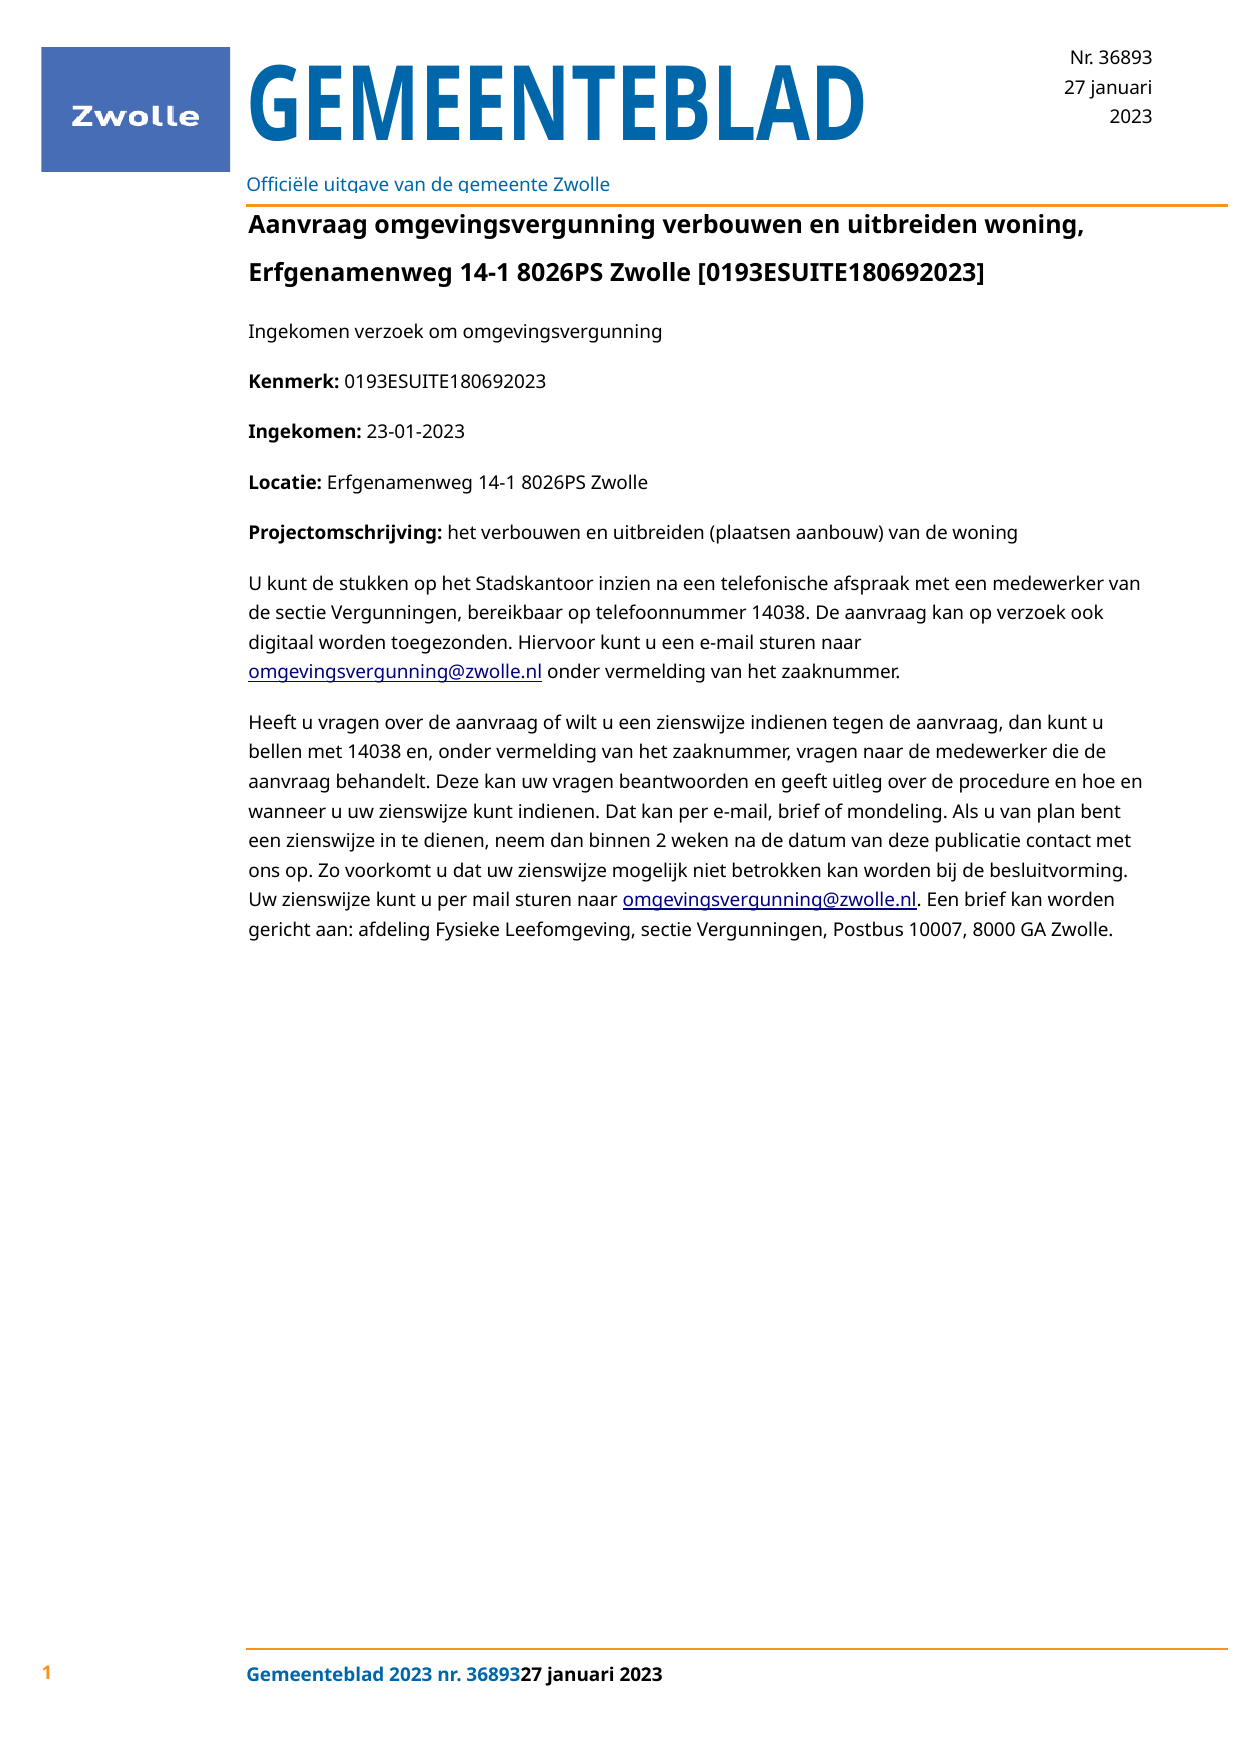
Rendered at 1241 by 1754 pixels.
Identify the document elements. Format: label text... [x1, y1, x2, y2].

text Heeft u vragen over de aanvraag of wilt u een zienswijze indienen tegen de aanvraag, dan kunt u bellen met 14038 en, onder vermelding van het zaaknummer, vragen naar de medewerker die de aanvraag behandelt. Deze kan uw vragen beantwoorden en geeft uitleg over de procedure en hoe en wanneer u uw zienswijze kunt indienen. Dat kan per e-mail, brief of mondeling. Als u van plan bent een zienswijze in te dienen, neem dan binnen 2 weken na de datum van deze publicatie contact met ons op. Zo voorkomt u dat uw zienswijze mogelijk niet betrokken kan worden bij de besluitvorming. Uw zienswijze kunt u per mail sturen naar omgevingsvergunning@zwolle.nl. Een brief kan worden gericht aan: afdeling Fysieke Leefomgeving, sectie Vergunningen, Postbus 10007, 8000 GA Zwolle. [248, 709, 1152, 942]
text U kunt de stukken op het Stadskantoor inzien na een telefonische afspraak met een medewerker van de sectie Vergunningen, bereikbaar op telefoonnummer 14038. De aanvraag kan op verzoek ook digitaal worden toegezonden. Hiervoor kunt u een e-mail sturen naar omgevingsvergunning@zwolle.nl onder vermelding van het zaaknummer. [248, 570, 1152, 684]
text Locatie: Erfgenamenweg 14-1 8026PS Zwolle [248, 469, 1152, 495]
text Kenmerk: 0193ESUITE180692023 [248, 368, 1152, 394]
text Ingekomen verzoek om omgevingsvergunning [248, 318, 1152, 344]
text Projectomschrijving: het verbouwen en uitbreiden (plaatsen aanbouw) van de woning [248, 519, 1152, 545]
text Aanvraag omgevingsvergunning verbouwen en uitbreiden woning, Erfgenamenweg 14-1 8026PS Zwolle [0193ESUITE180692023] [248, 207, 1152, 288]
text Ingekomen: 23-01-2023 [248, 419, 1152, 444]
picture [41, 47, 231, 172]
